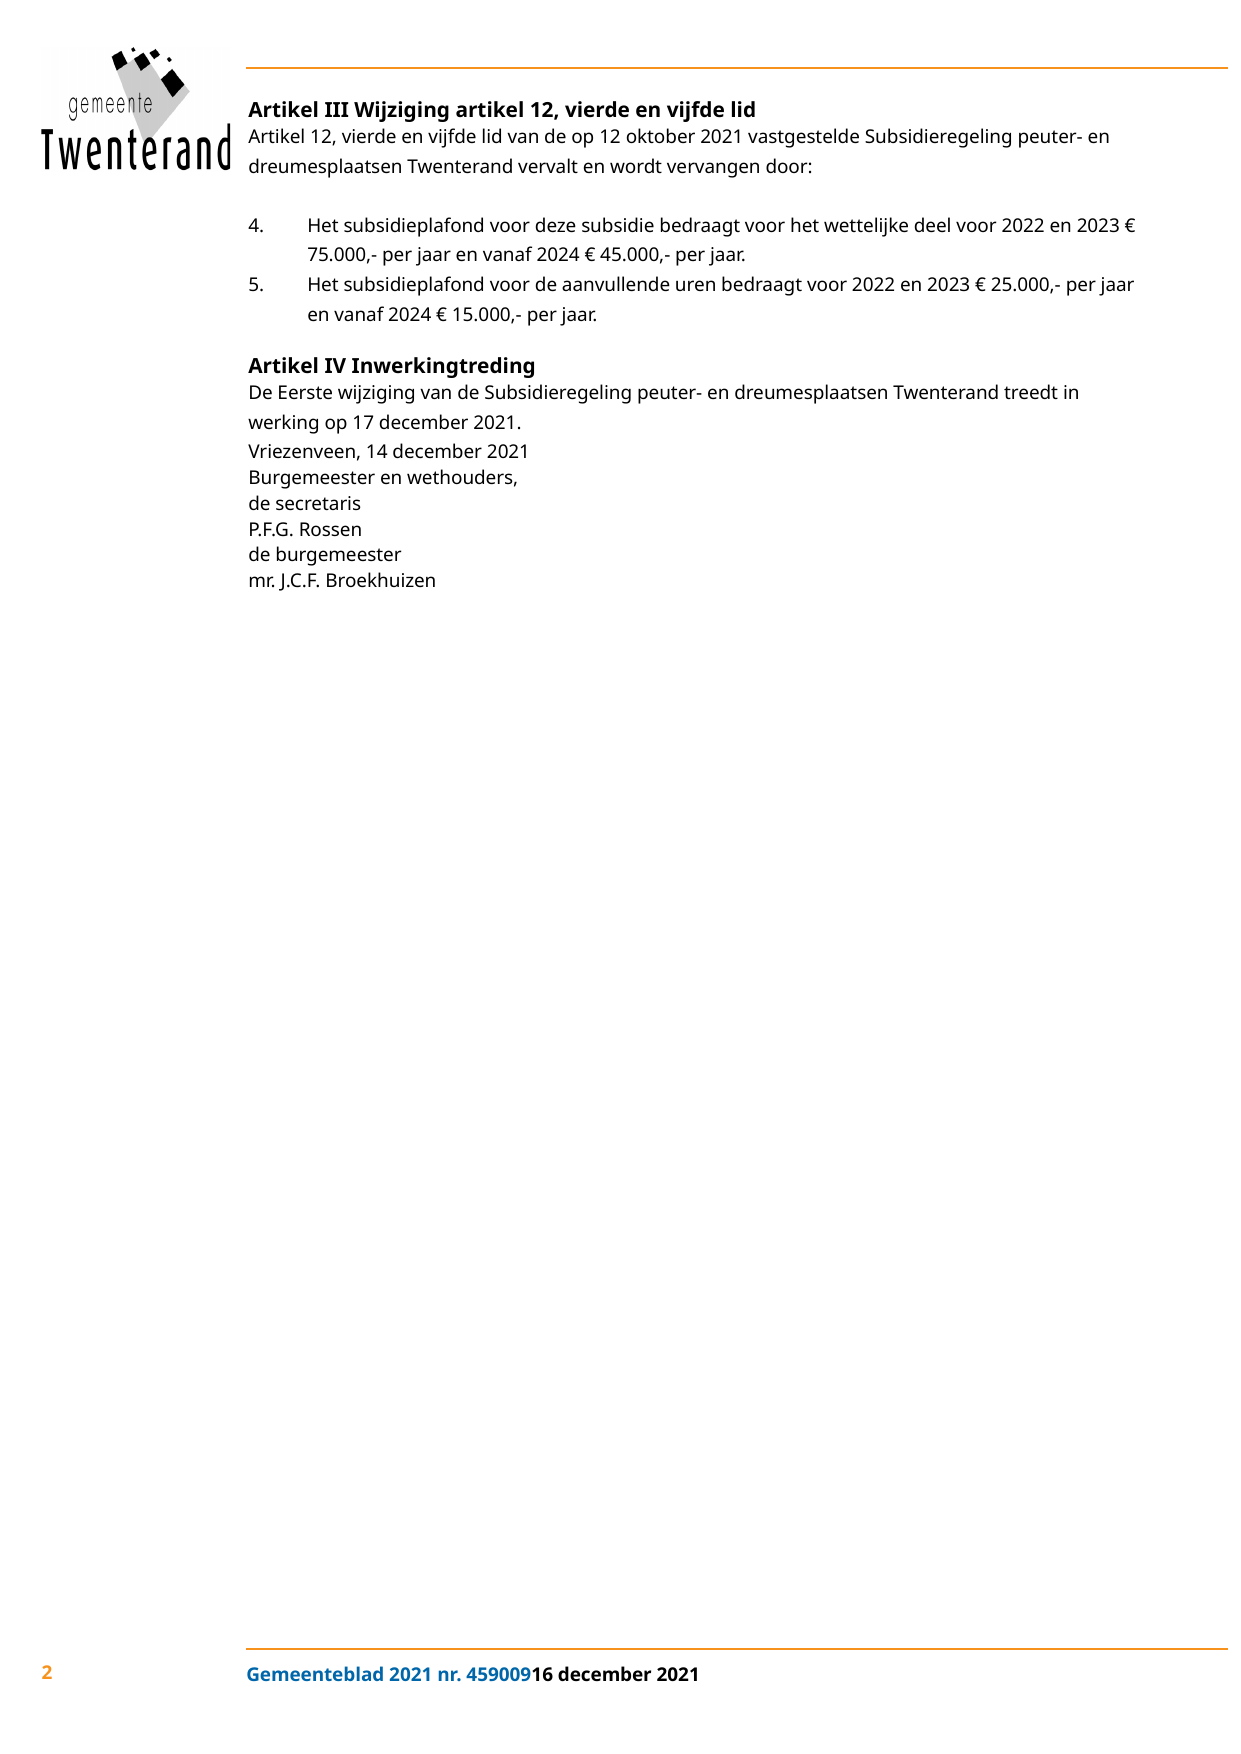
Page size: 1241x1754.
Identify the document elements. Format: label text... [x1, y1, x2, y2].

text Burgemeester en wethouders, [248, 464, 1152, 490]
text Vriezenveen, 14 december 2021 [248, 439, 1152, 464]
text de burgemeester [248, 542, 1152, 567]
text mr. J.C.F. Broekhuizen [248, 567, 1152, 593]
picture [41, 47, 231, 172]
text P.F.G. Rossen [248, 516, 1152, 542]
text Artikel IV Inwerkingtreding [248, 351, 1152, 379]
text Artikel 12, vierde en vijfde lid van de op 12 oktober 2021 vastgestelde Subsidieregeling peuter- en dreumesplaatsen Twenterand vervalt en wordt vervangen door: [248, 123, 1152, 178]
text De Eerste wijziging van de Subsidieregeling peuter- en dreumesplaatsen Twenterand treedt in werking op 17 december 2021. [248, 379, 1152, 435]
list Het subsidieplafond voor de aanvullende uren bedraagt voor 2022 en 2023 € 25.000,- per jaar en vanaf 2024 € 15.000,- per jaar. [248, 271, 1152, 326]
text Artikel III Wijziging artikel 12, vierde en vijfde lid [248, 95, 1152, 123]
list Het subsidieplafond voor deze subsidie bedraagt voor het wettelijke deel voor 2022 en 2023 € 75.000,- per jaar en vanaf 2024 € 45.000,- per jaar. [248, 212, 1152, 267]
text de secretaris [248, 490, 1152, 516]
